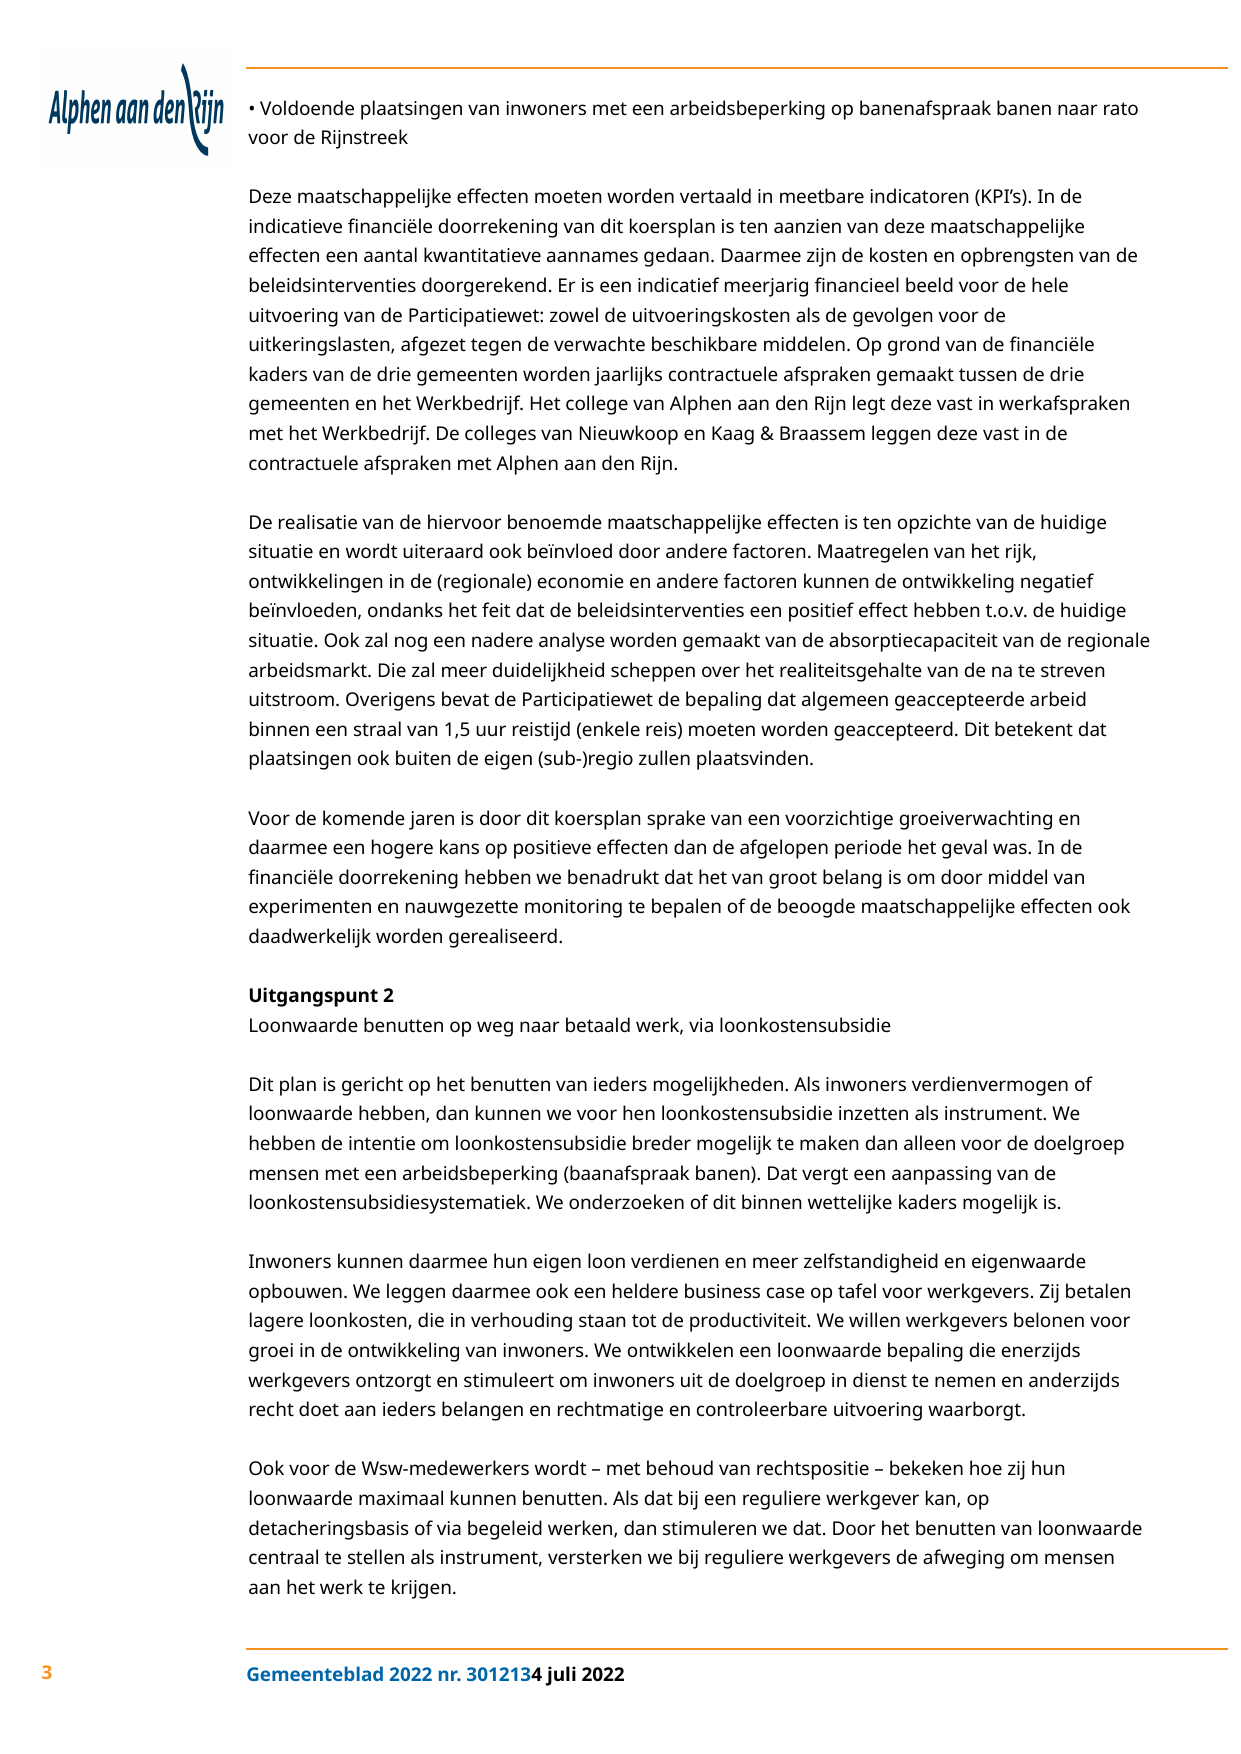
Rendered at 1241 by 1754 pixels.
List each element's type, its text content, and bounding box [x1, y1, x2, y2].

text Deze maatschappelijke effecten moeten worden vertaald in meetbare indicatoren (KPI’s). In de indicatieve financiële doorrekening van dit koersplan is ten aanzien van deze maatschappelijke effecten een aantal kwantitatieve aannames gedaan. Daarmee zijn de kosten en opbrengsten van de beleidsinterventies doorgerekend. Er is een indicatief meerjarig financieel beeld voor de hele uitvoering van de Participatiewet: zowel de uitvoeringskosten als de gevolgen voor de uitkeringslasten, afgezet tegen de verwachte beschikbare middelen. Op grond van de financiële kaders van de drie gemeenten worden jaarlijks contractuele afspraken gemaakt tussen de drie gemeenten en het Werkbedrijf. Het college van Alphen aan den Rijn legt deze vast in werkafspraken met het Werkbedrijf. De colleges van Nieuwkoop en Kaag & Braassem leggen deze vast in de contractuele afspraken met Alphen aan den Rijn. [248, 183, 1152, 476]
text Ook voor de Wsw-medewerkers wordt – met behoud van rechtspositie – bekeken hoe zij hun loonwaarde maximaal kunnen benutten. Als dat bij een reguliere werkgever kan, op detacheringsbasis of via begeleid werken, dan stimuleren we dat. Door het benutten van loonwaarde centraal te stellen als instrument, versterken we bij reguliere werkgevers de afweging om mensen aan het werk te krijgen. [248, 1456, 1152, 1600]
text Inwoners kunnen daarmee hun eigen loon verdienen en meer zelfstandigheid en eigenwaarde opbouwen. We leggen daarmee ook een heldere business case op tafel voor werkgevers. Zij betalen lagere loonkosten, die in verhouding staan tot de productiviteit. We willen werkgevers belonen voor groei in de ontwikkeling van inwoners. We ontwikkelen een loonwaarde bepaling die enerzijds werkgevers ontzorgt en stimuleert om inwoners uit de doelgroep in dienst te nemen en anderzijds recht doet aan ieders belangen en rechtmatige en controleerbare uitvoering waarborgt. [248, 1248, 1152, 1422]
text De realisatie van de hiervoor benoemde maatschappelijke effecten is ten opzichte van de huidige situatie en wordt uiteraard ook beïnvloed door andere factoren. Maatregelen van het rijk, ontwikkelingen in de (regionale) economie en andere factoren kunnen de ontwikkeling negatief beïnvloeden, ondanks het feit dat de beleidsinterventies een positief effect hebben t.o.v. de huidige situatie. Ook zal nog een nadere analyse worden gemaakt van de absorptiecapaciteit van de regionale arbeidsmarkt. Die zal meer duidelijkheid scheppen over het realiteitsgehalte van de na te streven uitstroom. Overigens bevat de Participatiewet de bepaling dat algemeen geaccepteerde arbeid binnen een straal van 1,5 uur reistijd (enkele reis) moeten worden geaccepteerd. Dit betekent dat plaatsingen ook buiten de eigen (sub-)regio zullen plaatsvinden. [248, 509, 1152, 771]
text Uitgangspunt 2 [248, 982, 1152, 1008]
text Loonwaarde benutten op weg naar betaald werk, via loonkostensubsidie [248, 1012, 1152, 1038]
text Dit plan is gericht op het benutten van ieders mogelijkheden. Als inwoners verdienvermogen of loonwaarde hebben, dan kunnen we voor hen loonkostensubsidie inzetten als instrument. We hebben de intentie om loonkostensubsidie breder mogelijk te maken dan alleen voor de doelgroep mensen met een arbeidsbeperking (baanafspraak banen). Dat vergt een aanpassing van de loonkostensubsidiesystematiek. We onderzoeken of dit binnen wettelijke kaders mogelijk is. [248, 1071, 1152, 1215]
text Voor de komende jaren is door dit koersplan sprake van een voorzichtige groeiverwachting en daarmee een hogere kans op positieve effecten dan de afgelopen periode het geval was. In de financiële doorrekening hebben we benadrukt dat het van groot belang is om door middel van experimenten en nauwgezette monitoring te bepalen of de beoogde maatschappelijke effecten ook daadwerkelijk worden gerealiseerd. [248, 805, 1152, 949]
picture [41, 47, 231, 172]
text • Voldoende plaatsingen van inwoners met een arbeidsbeperking op banenafspraak banen naar rato voor de Rijnstreek [248, 95, 1152, 150]
